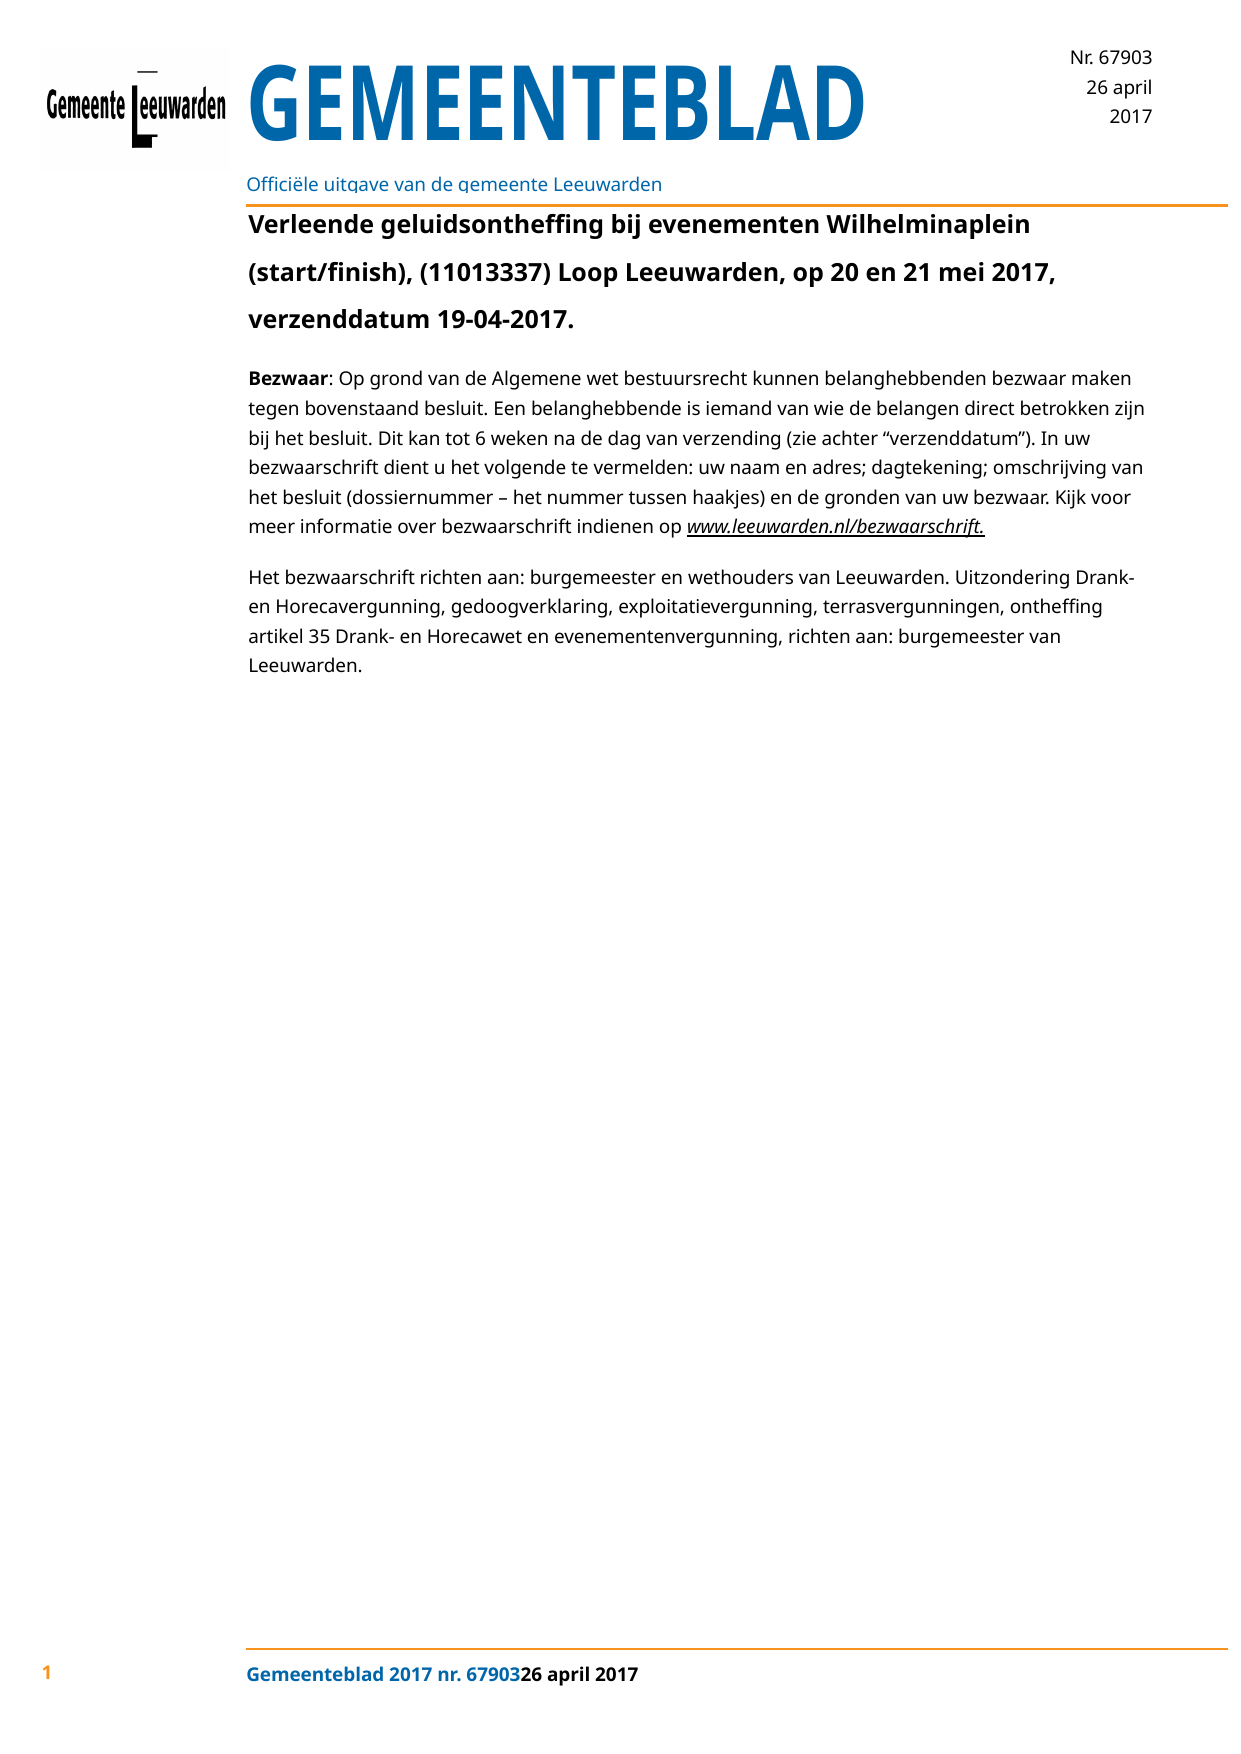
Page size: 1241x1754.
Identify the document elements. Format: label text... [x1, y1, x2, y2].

text Verleende geluidsontheffing bij evenementen Wilhelminaplein (start/finish), (11013337) Loop Leeuwarden, op 20 en 21 mei 2017, verzenddatum 19-04-2017. [248, 207, 1152, 336]
picture [41, 47, 231, 172]
text Het bezwaarschrift richten aan: burgemeester en wethouders van Leeuwarden. Uitzondering Drank- en Horecavergunning, gedoogverklaring, exploitatievergunning, terrasvergunningen, ontheffing artikel 35 Drank- en Horecawet en evenementenvergunning, richten aan: burgemeester van Leeuwarden. [248, 564, 1152, 678]
text Bezwaar: Op grond van de Algemene wet bestuursrecht kunnen belanghebbenden bezwaar maken tegen bovenstaand besluit. Een belanghebbende is iemand van wie de belangen direct betrokken zijn bij het besluit. Dit kan tot 6 weken na de dag van verzending (zie achter “verzenddatum”). In uw bezwaarschrift dient u het volgende te vermelden: uw naam en adres; dagtekening; omschrijving van het besluit (dossiernummer – het nummer tussen haakjes) en de gronden van uw bezwaar. Kijk voor meer informatie over bezwaarschrift indienen op www.leeuwarden.nl/bezwaarschrift. [248, 366, 1152, 539]
